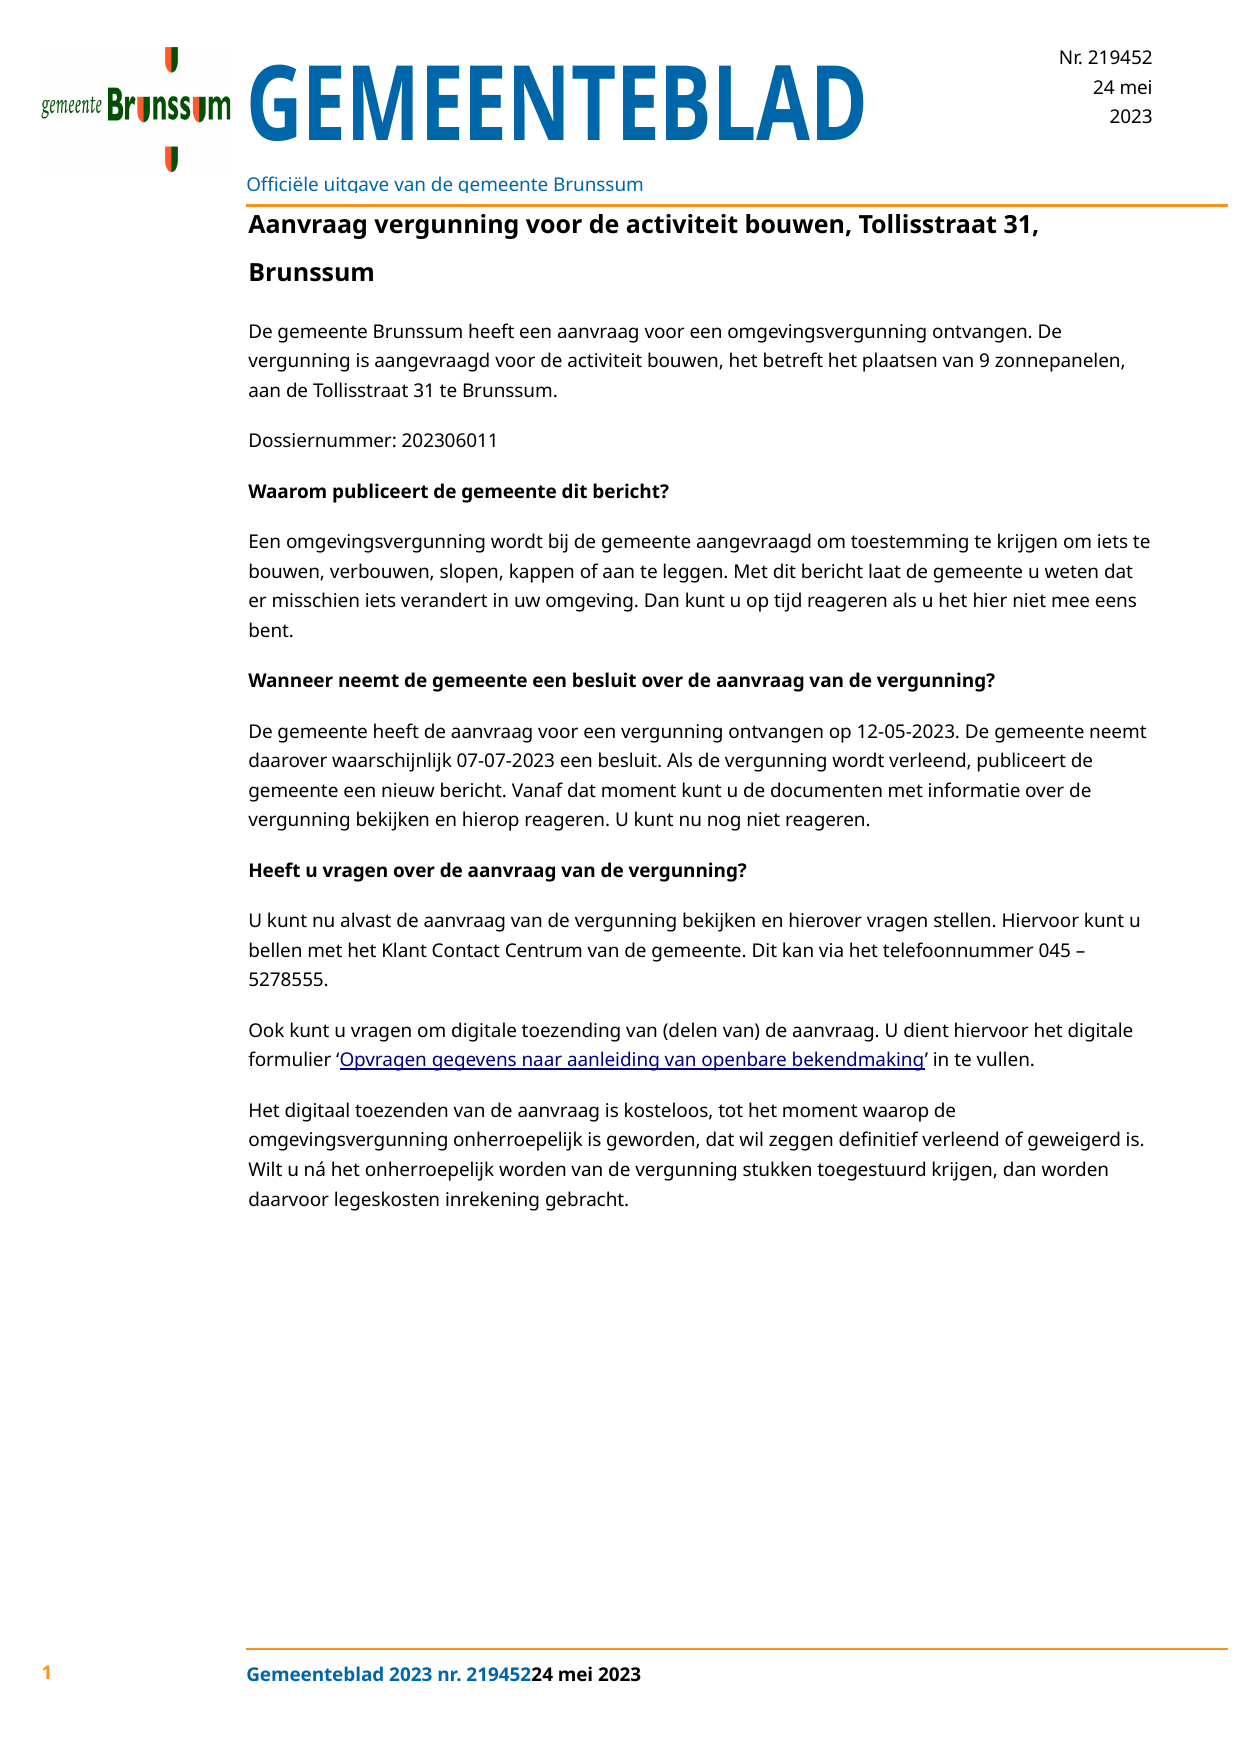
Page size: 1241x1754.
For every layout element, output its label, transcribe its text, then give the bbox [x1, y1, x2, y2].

text Aanvraag vergunning voor de activiteit bouwen, Tollisstraat 31, Brunssum [248, 207, 1152, 288]
text Waarom publiceert de gemeente dit bericht? [248, 478, 1152, 504]
text De gemeente Brunssum heeft een aanvraag voor een omgevingsvergunning ontvangen. De vergunning is aangevraagd voor de activiteit bouwen, het betreft het plaatsen van 9 zonnepanelen, aan de Tollisstraat 31 te Brunssum. [248, 318, 1152, 403]
text U kunt nu alvast de aanvraag van de vergunning bekijken en hierover vragen stellen. Hiervoor kunt u bellen met het Klant Contact Centrum van de gemeente. Dit kan via het telefoonnummer 045 – 5278555. [248, 907, 1152, 992]
text Dossiernummer: 202306011 [248, 427, 1152, 453]
picture [41, 47, 231, 172]
text Ook kunt u vragen om digitale toezending van (delen van) de aanvraag. U dient hiervoor het digitale formulier ‘Opvragen gegevens naar aanleiding van openbare bekendmaking’ in te vullen. [248, 1017, 1152, 1072]
text Het digitaal toezenden van de aanvraag is kosteloos, tot het moment waarop de omgevingsvergunning onherroepelijk is geworden, dat wil zeggen definitief verleend of geweigerd is. Wilt u ná het onherroepelijk worden van de vergunning stukken toegestuurd krijgen, dan worden daarvoor legeskosten inrekening gebracht. [248, 1097, 1152, 1212]
text Een omgevingsvergunning wordt bij de gemeente aangevraagd om toestemming te krijgen om iets te bouwen, verbouwen, slopen, kappen of aan te leggen. Met dit bericht laat de gemeente u weten dat er misschien iets verandert in uw omgeving. Dan kunt u op tijd reageren als u het hier niet mee eens bent. [248, 528, 1152, 643]
text Wanneer neemt de gemeente een besluit over de aanvraag van de vergunning? [248, 667, 1152, 693]
text De gemeente heeft de aanvraag voor een vergunning ontvangen op 12-05-2023. De gemeente neemt daarover waarschijnlijk 07-07-2023 een besluit. Als de vergunning wordt verleend, publiceert de gemeente een nieuw bericht. Vanaf dat moment kunt u de documenten met informatie over de vergunning bekijken en hierop reageren. U kunt nu nog niet reageren. [248, 718, 1152, 832]
text Heeft u vragen over de aanvraag van de vergunning? [248, 857, 1152, 883]
